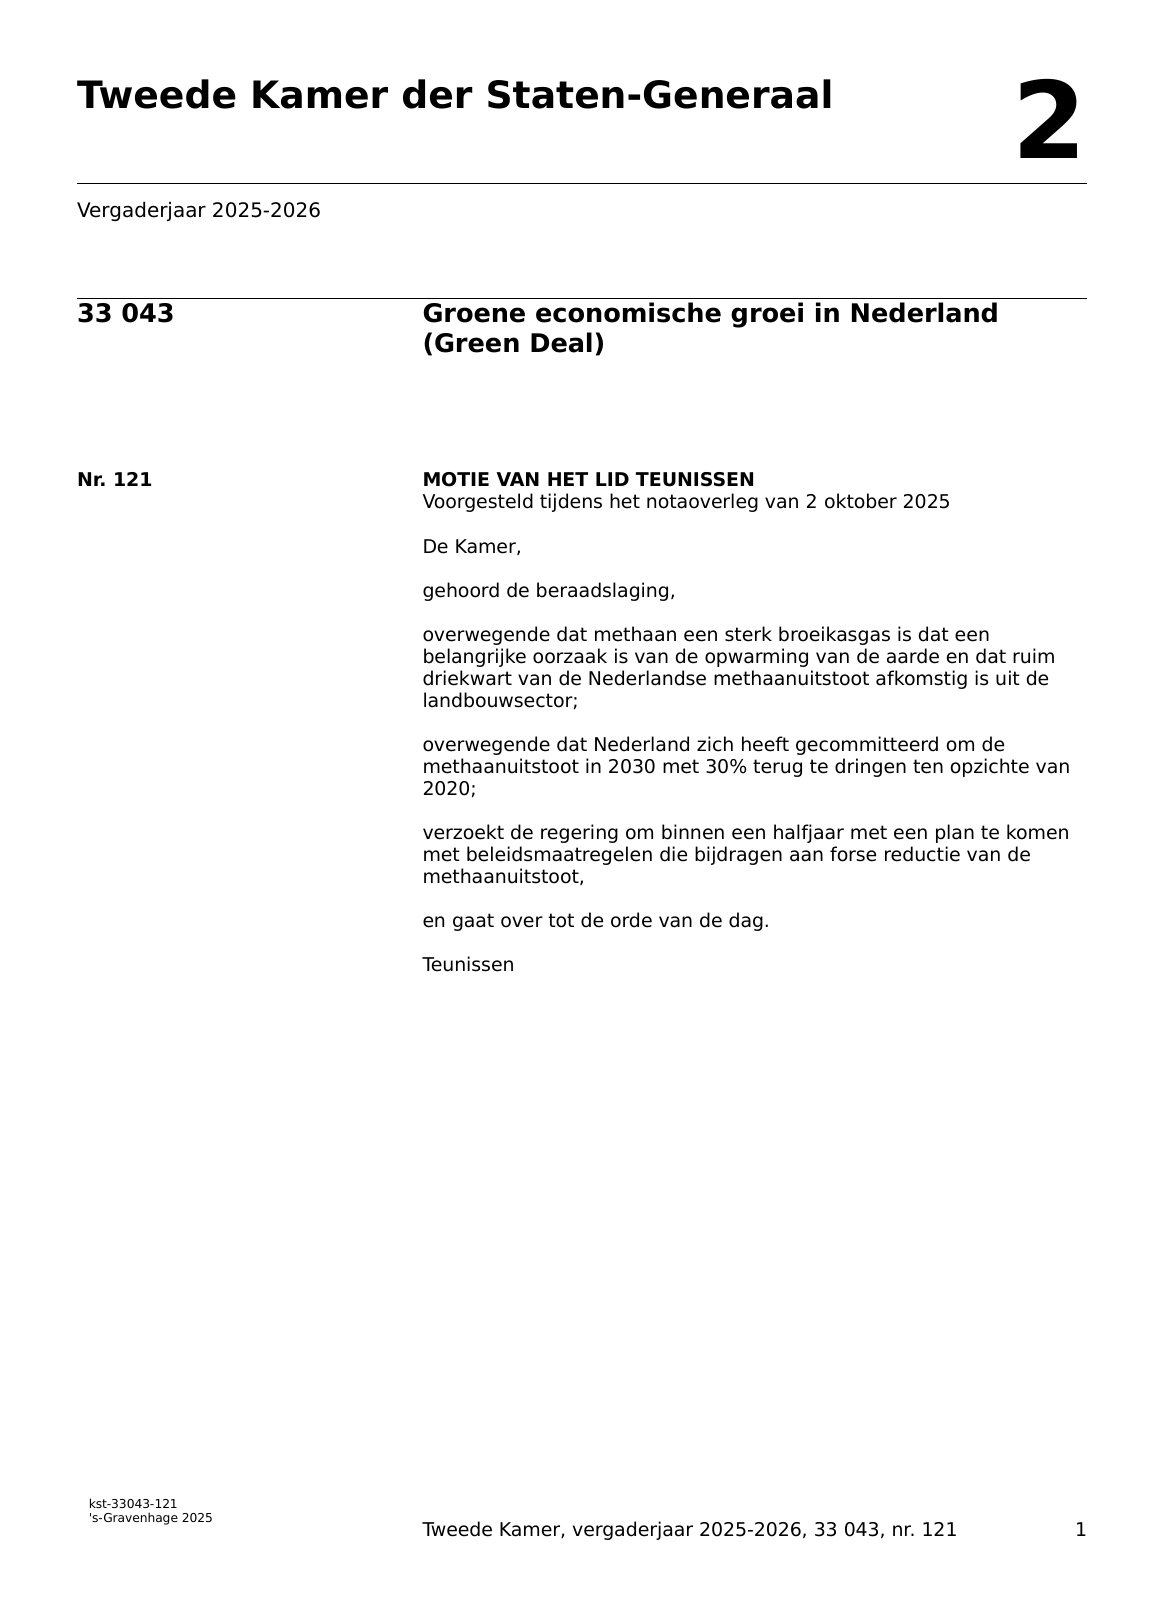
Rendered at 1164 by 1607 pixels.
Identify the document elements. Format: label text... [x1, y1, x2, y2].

text overwegende dat Nederland zich heeft gecommitteerd om de methaanuitstoot in 2030 met 30% terug te dringen ten opzichte van 2020; [422, 734, 1087, 800]
table_cell Vergaderjaar 2025-2026 [77, 184, 1087, 298]
text Voorgesteld tijdens het notaoverleg van 2 oktober 2025 [422, 491, 1087, 513]
table_header Tweede Kamer der Staten-Generaal [77, 59, 886, 183]
text overwegende dat methaan een sterk broeikasgas is dat een belangrijke oorzaak is van de opwarming van de aarde en dat ruim driekwart van de Nederlandse methaanuitstoot afkomstig is uit de landbouwsector; [422, 624, 1087, 712]
subtitle Nr. 121 MOTIE VAN HET LID TEUNISSEN [77, 469, 1087, 491]
text gehoord de beraadslaging, [422, 580, 1087, 602]
text en gaat over tot de orde van de dag. [422, 910, 1087, 932]
table_header 2 [886, 59, 1087, 183]
text verzoekt de regering om binnen een halfjaar met een plan te komen met beleidsmaatregelen die bijdragen aan forse reductie van de methaanuitstoot, [422, 822, 1087, 888]
text De Kamer, [422, 536, 1087, 557]
text 's-Gravenhage 2025 [88, 1511, 323, 1525]
text kst-33043-121 [88, 1497, 323, 1511]
subtitle 33 043 Groene economische groei in Nederland (Green Deal) [77, 299, 1087, 358]
text Teunissen [422, 954, 1087, 976]
